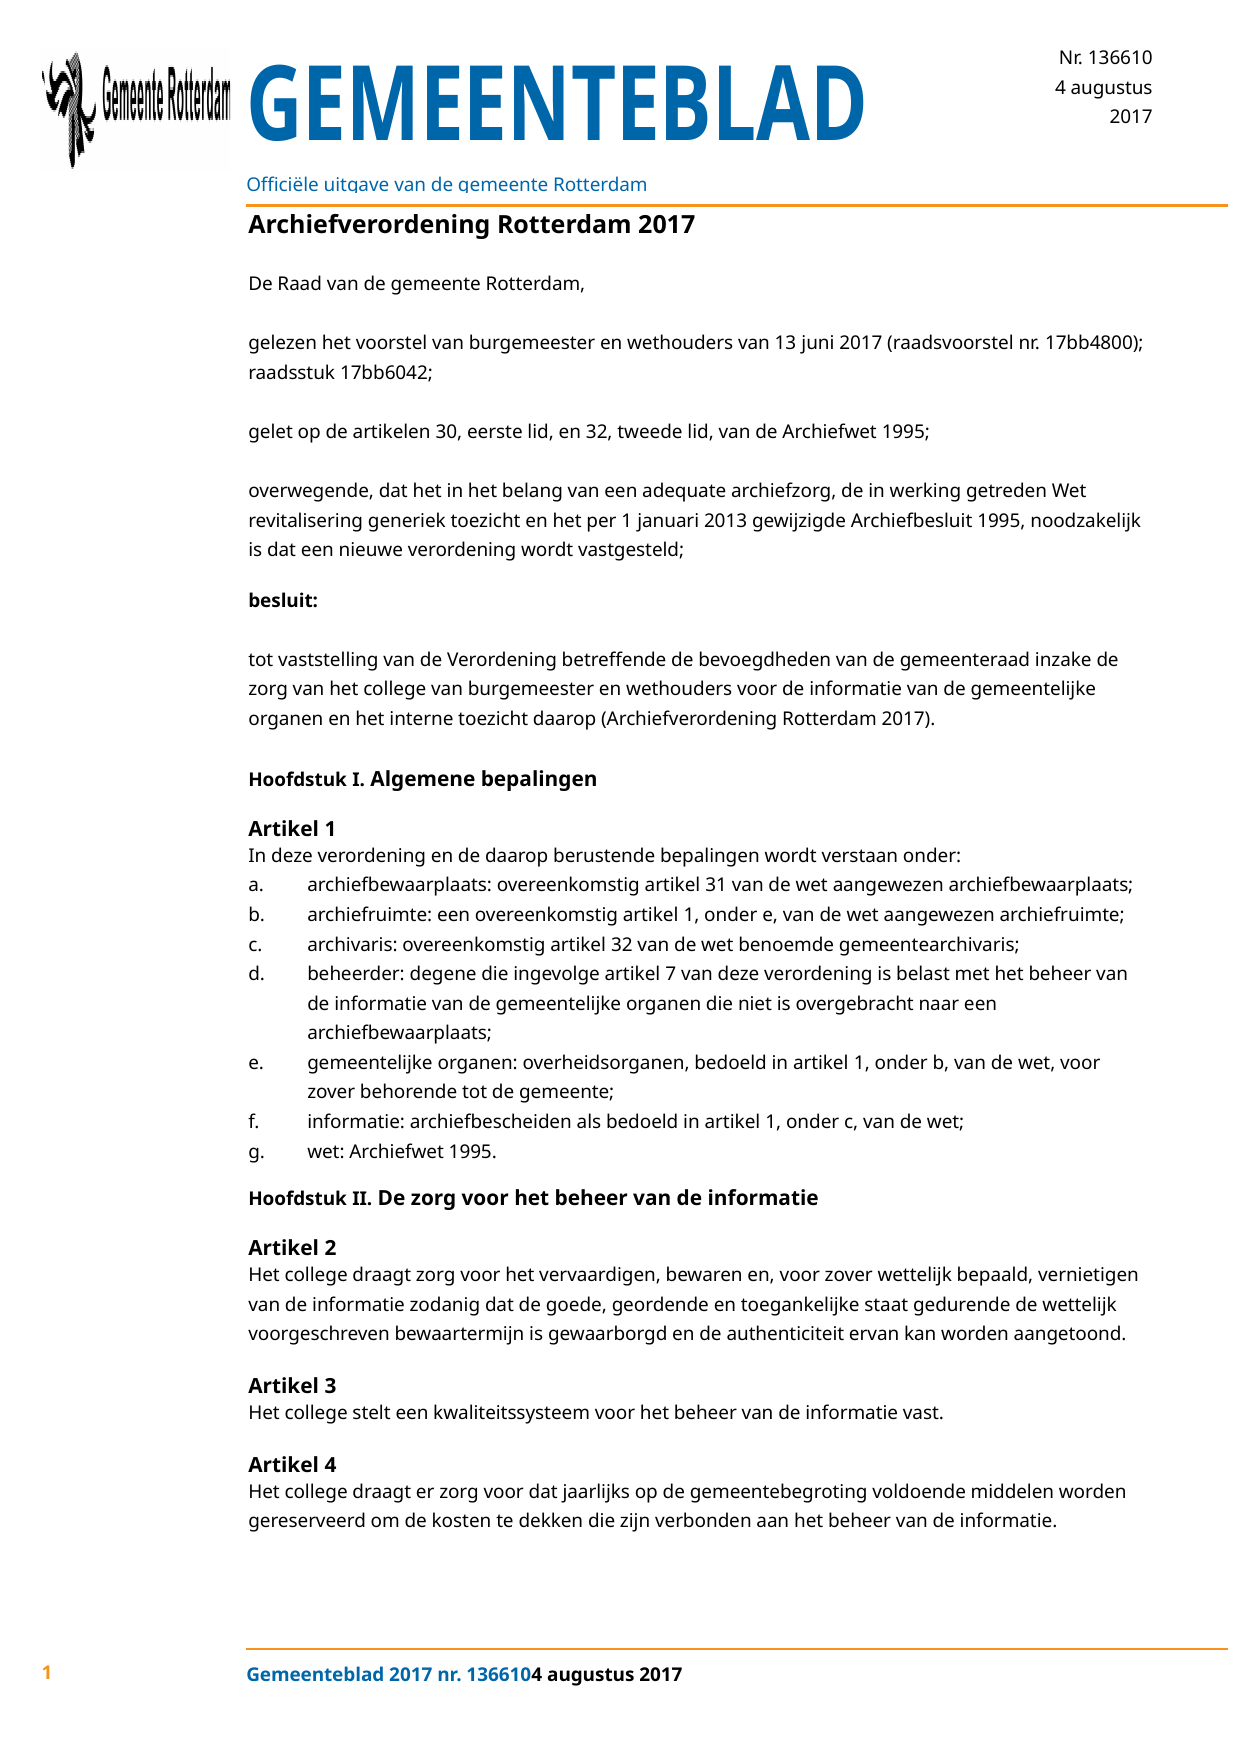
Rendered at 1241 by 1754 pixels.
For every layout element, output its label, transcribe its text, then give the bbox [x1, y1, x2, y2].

text overwegende, dat het in het belang van een adequate archiefzorg, de in werking getreden Wet revitalisering generiek toezicht en het per 1 januari 2013 gewijzigde Archiefbesluit 1995, noodzakelijk is dat een nieuwe verordening wordt vastgesteld; [248, 477, 1152, 562]
text Artikel 2 [248, 1233, 1152, 1261]
list archiefruimte: een overeenkomstig artikel 1, onder e, van de wet aangewezen archiefruimte; [248, 901, 1152, 927]
text gelezen het voorstel van burgemeester en wethouders van 13 juni 2017 (raadsvoorstel nr. 17bb4800); raadsstuk 17bb6042; [248, 329, 1152, 385]
text Hoofdstuk I. Algemene bepalingen [248, 764, 1152, 793]
text Het college draagt zorg voor het vervaardigen, bewaren en, voor zover wettelijk bepaald, vernietigen van de informatie zodanig dat de goede, geordende en toegankelijke staat gedurende de wettelijk voorgeschreven bewaartermijn is gewaarborgd en de authenticiteit ervan kan worden aangetoond. [248, 1261, 1152, 1346]
text Archiefverordening Rotterdam 2017 [248, 207, 1152, 241]
text gelet op de artikelen 30, eerste lid, en 32, tweede lid, van de Archiefwet 1995; [248, 418, 1152, 444]
text Artikel 1 [248, 814, 1152, 842]
text Artikel 3 [248, 1371, 1152, 1399]
text tot vaststelling van de Verordening betreffende de bevoegdheden van de gemeenteraad inzake de zorg van het college van burgemeester en wethouders voor de informatie van de gemeentelijke organen en het interne toezicht daarop (Archiefverordening Rotterdam 2017). [248, 646, 1152, 731]
text Artikel 4 [248, 1450, 1152, 1478]
list gemeentelijke organen: overheidsorganen, bedoeld in artikel 1, onder b, van de wet, voor zover behorende tot de gemeente; [248, 1049, 1152, 1104]
text besluit: [248, 587, 1152, 613]
text Het college draagt er zorg voor dat jaarlijks op de gemeentebegroting voldoende middelen worden gereserveerd om de kosten te dekken die zijn verbonden aan het beheer van de informatie. [248, 1478, 1152, 1533]
list archivaris: overeenkomstig artikel 32 van de wet benoemde gemeentearchivaris; [248, 931, 1152, 957]
picture [41, 47, 231, 172]
list beheerder: degene die ingevolge artikel 7 van deze verordening is belast met het beheer van de informatie van de gemeentelijke organen die niet is overgebracht naar een archiefbewaarplaats; [248, 960, 1152, 1045]
list archiefbewaarplaats: overeenkomstig artikel 31 van de wet aangewezen archiefbewaarplaats; [248, 872, 1152, 897]
list wet: Archiefwet 1995. [248, 1138, 1152, 1164]
text In deze verordening en de daarop berustende bepalingen wordt verstaan onder: [248, 842, 1152, 868]
list informatie: archiefbescheiden als bedoeld in artikel 1, onder c, van de wet; [248, 1108, 1152, 1134]
text De Raad van de gemeente Rotterdam, [248, 270, 1152, 296]
text Hoofdstuk II. De zorg voor het beheer van de informatie [248, 1183, 1152, 1212]
text Het college stelt een kwaliteitssysteem voor het beheer van de informatie vast. [248, 1399, 1152, 1425]
